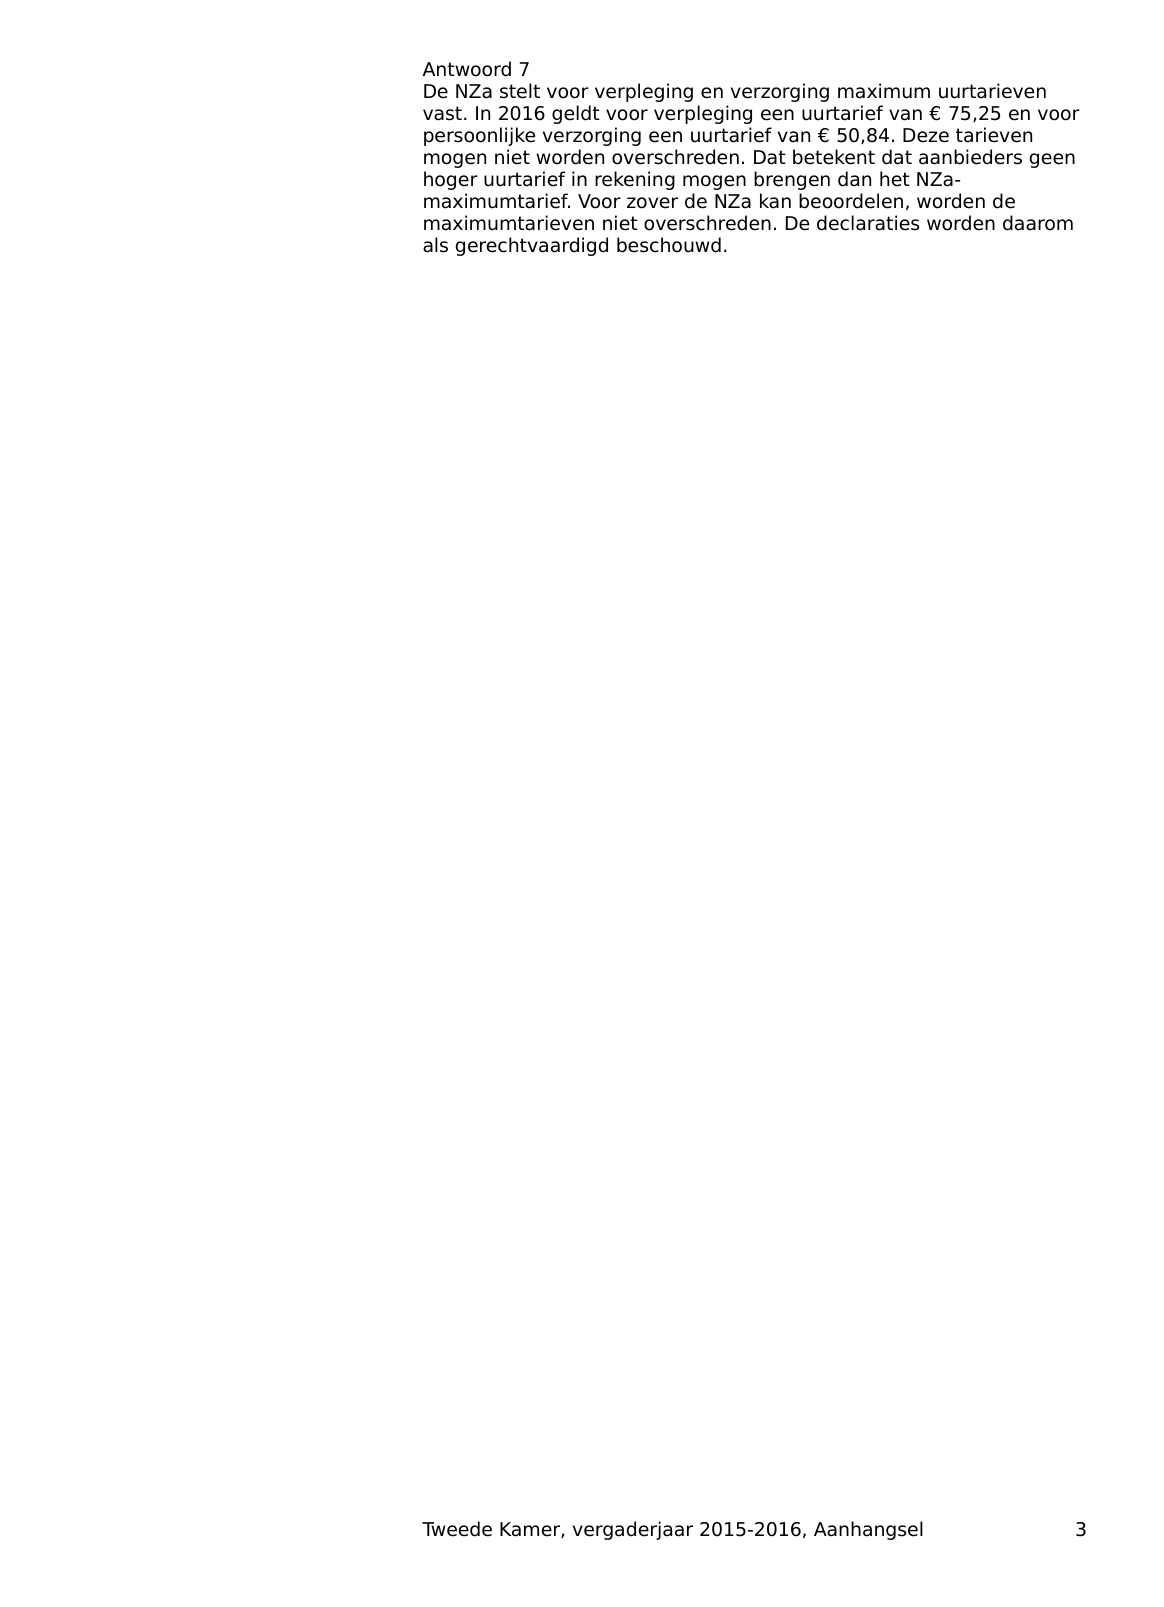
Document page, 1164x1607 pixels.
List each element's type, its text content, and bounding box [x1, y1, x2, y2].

text Antwoord 7 [422, 59, 1087, 81]
text De NZa stelt voor verpleging en verzorging maximum uurtarieven vast. In 2016 geldt voor verpleging een uurtarief van € 75,25 en voor persoonlijke verzorging een uurtarief van € 50,84. Deze tarieven mogen niet worden overschreden. Dat betekent dat aanbieders geen hoger uurtarief in rekening mogen brengen dan het NZa-maximumtarief. Voor zover de NZa kan beoordelen, worden de maximumtarieven niet overschreden. De declaraties worden daarom als gerechtvaardigd beschouwd. [422, 81, 1087, 257]
